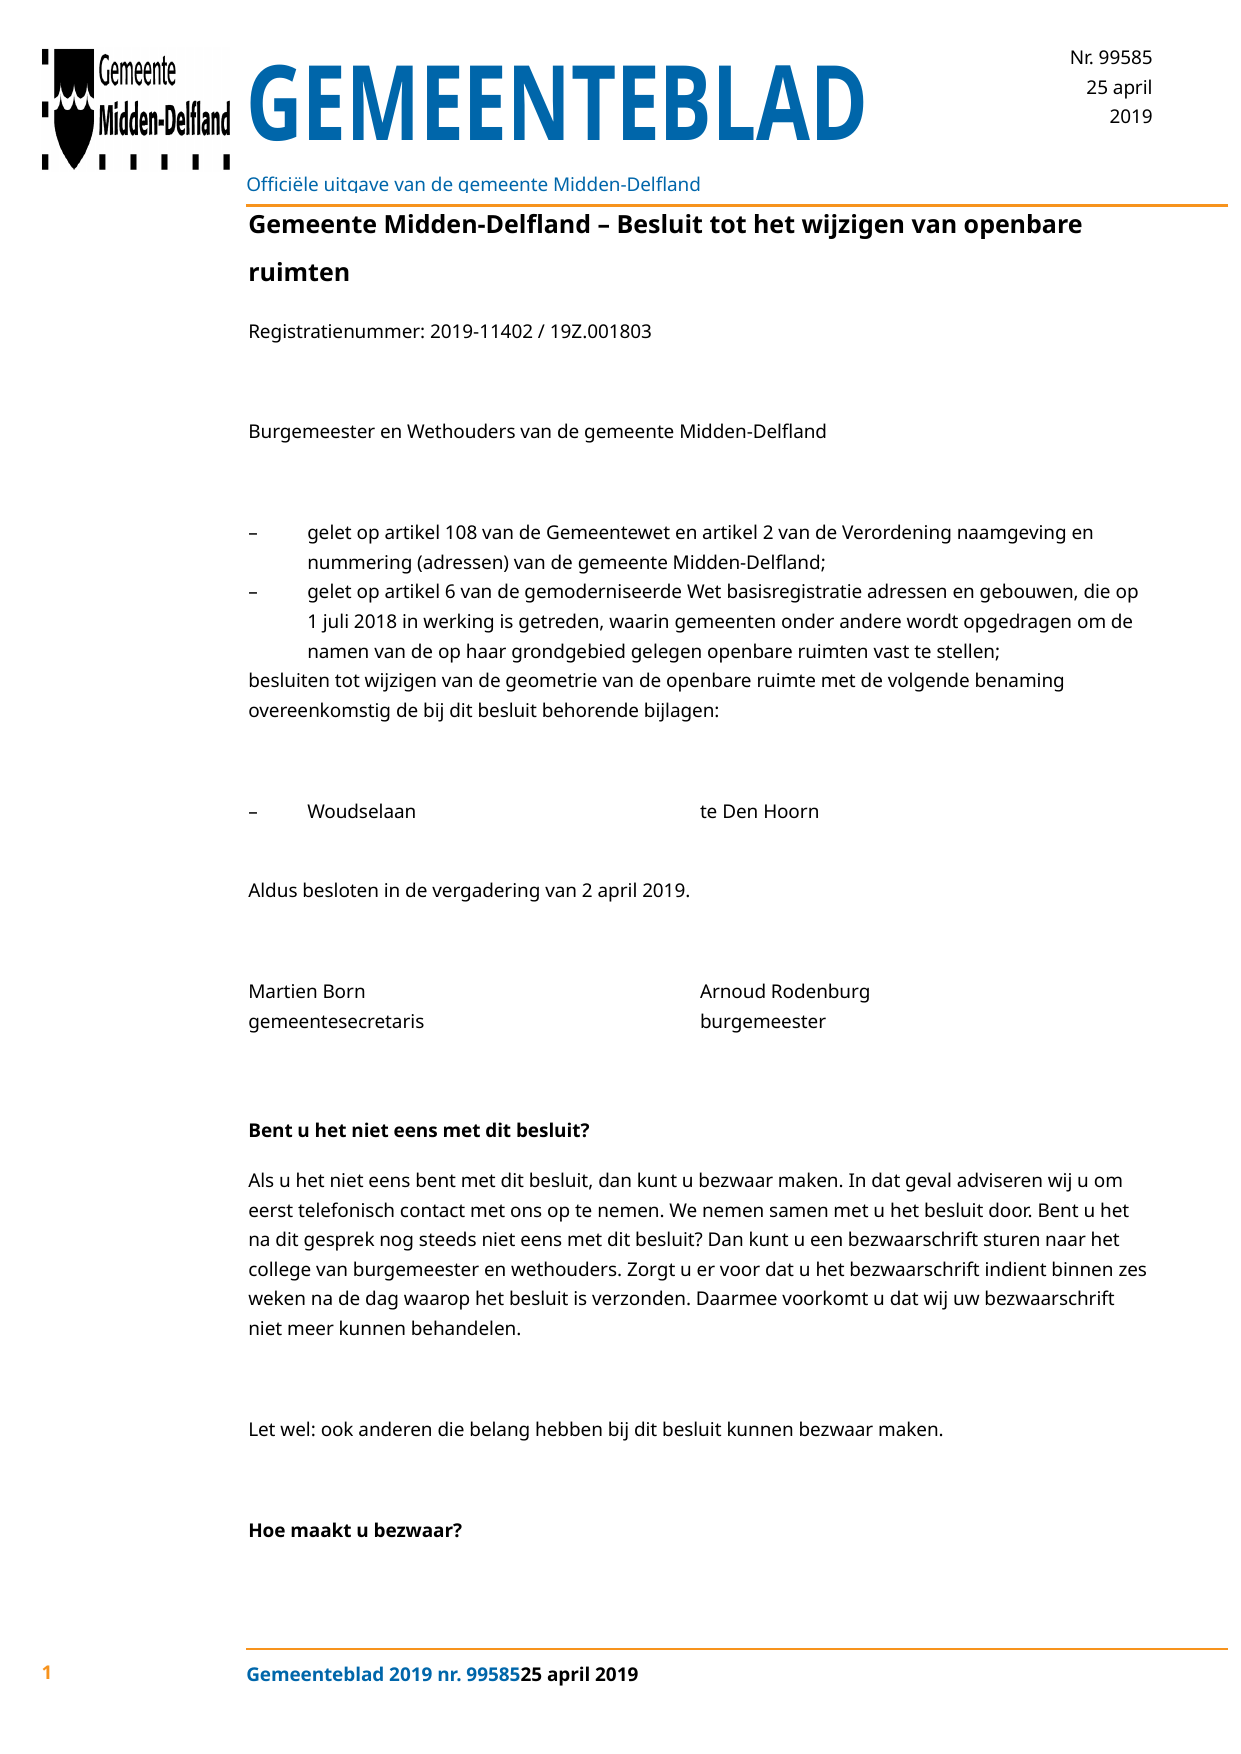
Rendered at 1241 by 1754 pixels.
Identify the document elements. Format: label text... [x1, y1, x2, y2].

text Gemeente Midden-Delfland – Besluit tot het wijzigen van openbare ruimten [248, 207, 1152, 288]
text Burgemeester en Wethouders van de gemeente Midden-Delfland [248, 419, 1152, 444]
text Bent u het niet eens met dit besluit? [248, 1117, 1152, 1143]
table_header Woudselaan [248, 798, 700, 824]
text Aldus besloten in de vergadering van 2 april 2019. [248, 877, 1152, 903]
table_header Martien Born gemeentesecretaris [248, 978, 700, 1063]
list gelet op artikel 108 van de Gemeentewet en artikel 2 van de Verordening naamgeving en nummering (adressen) van de gemeente Midden-Delfland; [248, 519, 1152, 575]
list gelet op artikel 6 van de gemoderniseerde Wet basisregistratie adressen en gebouwen, die op 1 juli 2018 in werking is getreden, waarin gemeenten onder andere wordt opgedragen om de namen van de op haar grondgebied gelegen openbare ruimten vast te stellen; [248, 579, 1152, 664]
picture [41, 47, 231, 172]
text Als u het niet eens bent met dit besluit, dan kunt u bezwaar maken. In dat geval adviseren wij u om eerst telefonisch contact met ons op te nemen. We nemen samen met u het besluit door. Bent u het na dit gesprek nog steeds niet eens met dit besluit? Dan kunt u een bezwaarschrift sturen naar het college van burgemeester en wethouders. Zorgt u er voor dat u het bezwaarschrift indient binnen zes weken na de dag waarop het besluit is verzonden. Daarmee voorkomt u dat wij uw bezwaarschrift niet meer kunnen behandelen. [248, 1167, 1152, 1341]
text besluiten tot wijzigen van de geometrie van de openbare ruimte met de volgende benaming overeenkomstig de bij dit besluit behorende bijlagen: [248, 667, 1152, 723]
text Let wel: ook anderen die belang hebben bij dit besluit kunnen bezwaar maken. [248, 1416, 1152, 1442]
text Hoe maakt u bezwaar? [248, 1517, 1152, 1543]
table_header Arnoud Rodenburg burgemeester [700, 978, 1152, 1063]
text Registratienummer: 2019-11402 / 19Z.001803 [248, 318, 1152, 344]
table_header te Den Hoorn [700, 798, 1152, 824]
